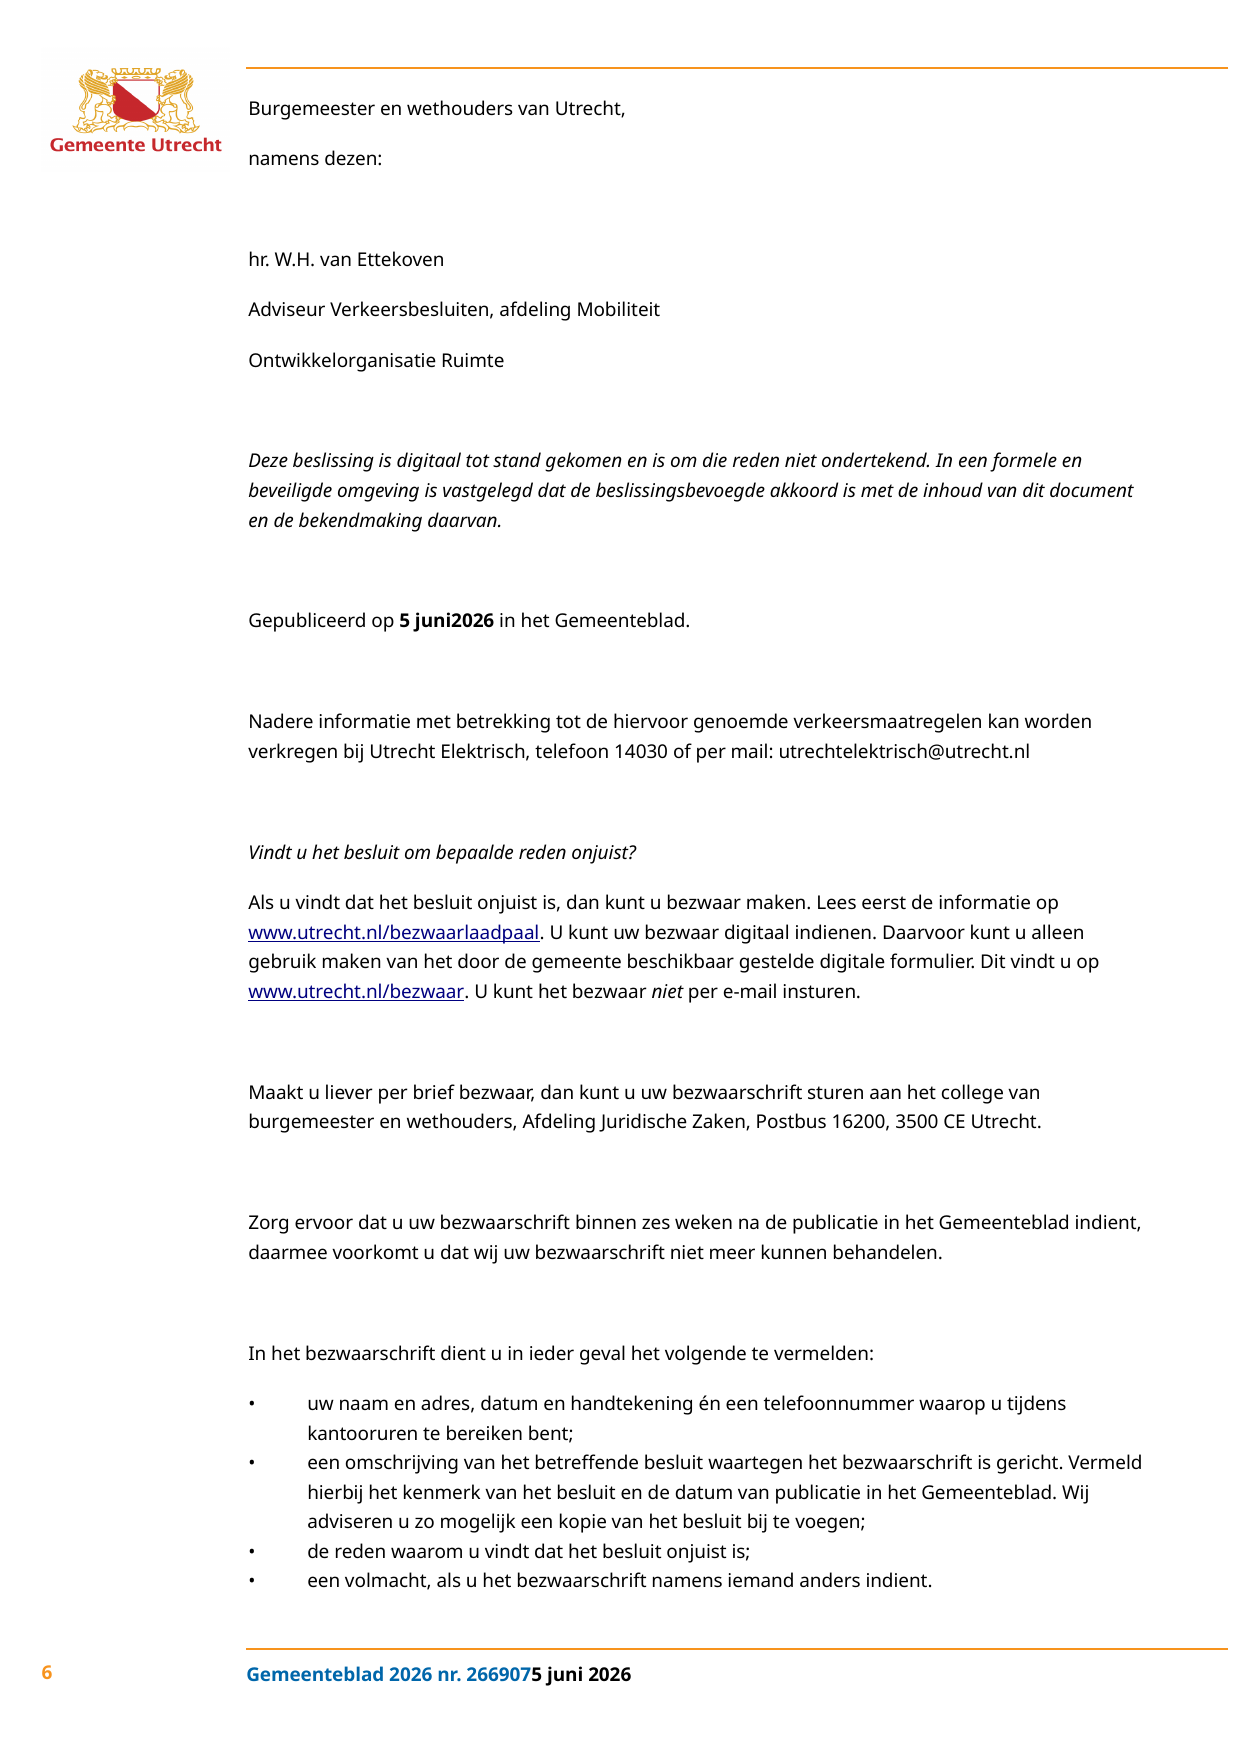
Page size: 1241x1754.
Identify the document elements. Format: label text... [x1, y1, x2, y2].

text Ontwikkelorganisatie Ruimte [248, 347, 1152, 373]
text Gepubliceerd op 5 juni2026 in het Gemeenteblad. [248, 608, 1152, 633]
text Burgemeester en wethouders van Utrecht, [248, 95, 1152, 121]
text Vindt u het besluit om bepaalde reden onjuist? [248, 839, 1152, 865]
picture [41, 47, 231, 172]
text Deze beslissing is digitaal tot stand gekomen en is om die reden niet ondertekend. In een formele en beveiligde omgeving is vastgelegd dat de beslissingsbevoegde akkoord is met de inhoud van dit document en de bekendmaking daarvan. [248, 448, 1152, 533]
text In het bezwaarschrift dient u in ieder geval het volgende te vermelden: [248, 1340, 1152, 1366]
list uw naam en adres, datum en handtekening én een telefoonnummer waarop u tijdens kantooruren te bereiken bent; [248, 1390, 1152, 1446]
text Zorg ervoor dat u uw bezwaarschrift binnen zes weken na de publicatie in het Gemeenteblad indient, daarmee voorkomt u dat wij uw bezwaarschrift niet meer kunnen behandelen. [248, 1209, 1152, 1265]
text Als u vindt dat het besluit onjuist is, dan kunt u bezwaar maken. Lees eerst de informatie op www.utrecht.nl/bezwaarlaadpaal. U kunt uw bezwaar digitaal indienen. Daarvoor kunt u alleen gebruik maken van het door de gemeente beschikbaar gestelde digitale formulier. Dit vindt u op www.utrecht.nl/bezwaar. U kunt het bezwaar niet per e-mail insturen. [248, 889, 1152, 1004]
text Adviseur Verkeersbesluiten, afdeling Mobiliteit [248, 296, 1152, 322]
list een omschrijving van het betreffende besluit waartegen het bezwaarschrift is gericht. Vermeld hierbij het kenmerk van het besluit en de datum van publicatie in het Gemeenteblad. Wij adviseren u zo mogelijk een kopie van het besluit bij te voegen; [248, 1449, 1152, 1534]
text namens dezen: [248, 145, 1152, 171]
list de reden waarom u vindt dat het besluit onjuist is; [248, 1538, 1152, 1564]
text hr. W.H. van Ettekoven [248, 246, 1152, 272]
list een volmacht, als u het bezwaarschrift namens iemand anders indient. [248, 1568, 1152, 1593]
text Nadere informatie met betrekking tot de hiervoor genoemde verkeersmaatregelen kan worden verkregen bij Utrecht Elektrisch, telefoon 14030 of per mail: utrechtelektrisch@utrecht.nl [248, 708, 1152, 764]
text Maakt u liever per brief bezwaar, dan kunt u uw bezwaarschrift sturen aan het college van burgemeester en wethouders, Afdeling Juridische Zaken, Postbus 16200, 3500 CE Utrecht. [248, 1079, 1152, 1134]
